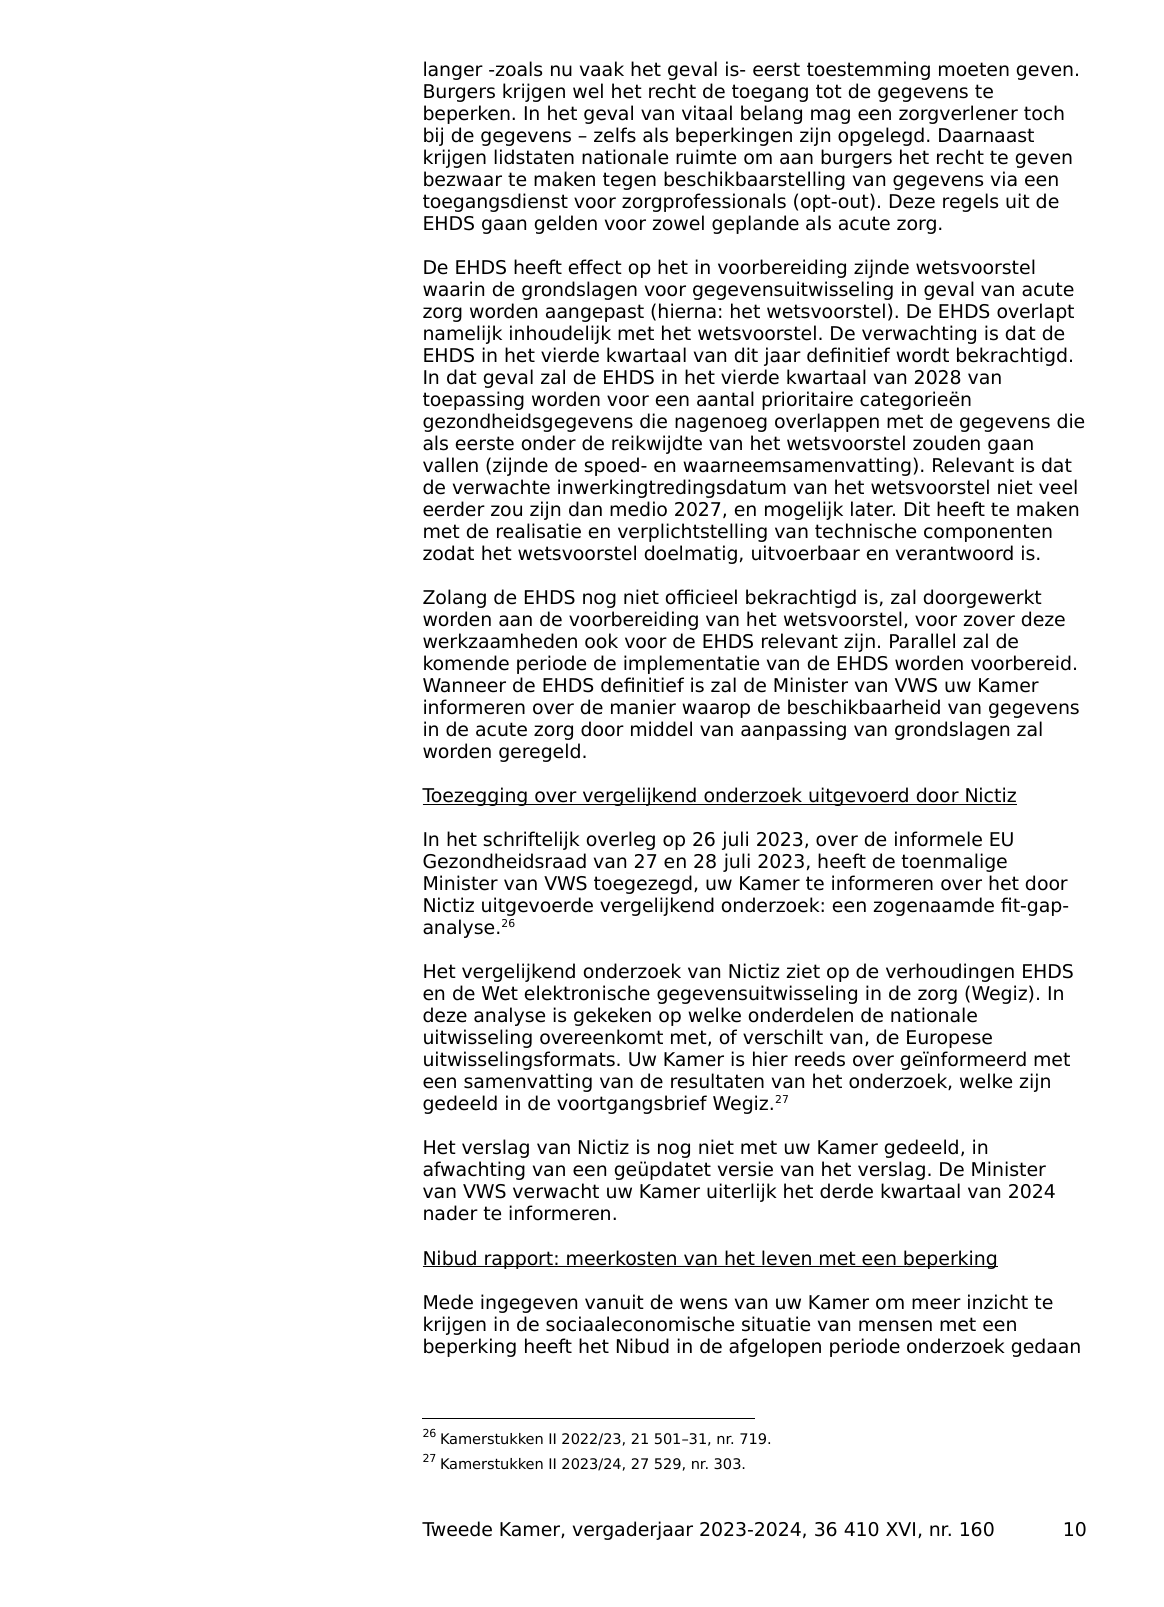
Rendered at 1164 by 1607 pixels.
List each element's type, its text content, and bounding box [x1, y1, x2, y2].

text Het vergelijkend onderzoek van Nictiz ziet op de verhoudingen EHDS en de Wet elektronische gegevensuitwisseling in de zorg (Wegiz). In deze analyse is gekeken op welke onderdelen de nationale uitwisseling overeenkomt met, of verschilt van, de Europese uitwisselingsformats. Uw Kamer is hier reeds over geïnformeerd met een samenvatting van de resultaten van het onderzoek, welke zijn gedeeld in de voortgangsbrief Wegiz. [422, 961, 1087, 1115]
text Het verslag van Nictiz is nog niet met uw Kamer gedeeld, in afwachting van een geüpdatet versie van het verslag. De Minister van VWS verwacht uw Kamer uiterlijk het derde kwartaal van 2024 nader te informeren. [422, 1137, 1087, 1225]
text De EHDS heeft effect op het in voorbereiding zijnde wetsvoorstel waarin de grondslagen voor gegevensuitwisseling in geval van acute zorg worden aangepast (hierna: het wetsvoorstel). De EHDS overlapt namelijk inhoudelijk met het wetsvoorstel. De verwachting is dat de EHDS in het vierde kwartaal van dit jaar definitief wordt bekrachtigd. In dat geval zal de EHDS in het vierde kwartaal van 2028 van toepassing worden voor een aantal prioritaire categorieën gezondheidsgegevens die nagenoeg overlappen met de gegevens die als eerste onder de reikwijdte van het wetsvoorstel zouden gaan vallen (zijnde de spoed- en waarneemsamenvatting). Relevant is dat de verwachte inwerkingtredingsdatum van het wetsvoorstel niet veel eerder zou zijn dan medio 2027, en mogelijk later. Dit heeft te maken met de realisatie en verplichtstelling van technische componenten zodat het wetsvoorstel doelmatig, uitvoerbaar en verantwoord is. [422, 257, 1087, 565]
text langer -zoals nu vaak het geval is- eerst toestemming moeten geven. Burgers krijgen wel het recht de toegang tot de gegevens te beperken. In het geval van vitaal belang mag een zorgverlener toch bij de gegevens – zelfs als beperkingen zijn opgelegd. Daarnaast krijgen lidstaten nationale ruimte om aan burgers het recht te geven bezwaar te maken tegen beschikbaarstelling van gegevens via een toegangsdienst voor zorgprofessionals (opt-out). Deze regels uit de EHDS gaan gelden voor zowel geplande als acute zorg. [422, 59, 1087, 235]
text In het schriftelijk overleg op 26 juli 2023, over de informele EU Gezondheidsraad van 27 en 28 juli 2023, heeft de toenmalige Minister van VWS toegezegd, uw Kamer te informeren over het door Nictiz uitgevoerde vergelijkend onderzoek: een zogenaamde fit-gap-analyse. [422, 829, 1087, 939]
text Kamerstukken II 2022/23, 21 501–31, nr. 719. [422, 1427, 1087, 1449]
subtitle Toezegging over vergelijkend onderzoek uitgevoerd door Nictiz [422, 785, 1087, 807]
text Zolang de EHDS nog niet officieel bekrachtigd is, zal doorgewerkt worden aan de voorbereiding van het wetsvoorstel, voor zover deze werkzaamheden ook voor de EHDS relevant zijn. Parallel zal de komende periode de implementatie van de EHDS worden voorbereid. Wanneer de EHDS definitief is zal de Minister van VWS uw Kamer informeren over de manier waarop de beschikbaarheid van gegevens in de acute zorg door middel van aanpassing van grondslagen zal worden geregeld. [422, 587, 1087, 763]
text Kamerstukken II 2023/24, 27 529, nr. 303. [422, 1452, 1087, 1474]
text Mede ingegeven vanuit de wens van uw Kamer om meer inzicht te krijgen in de sociaaleconomische situatie van mensen met een beperking heeft het Nibud in de afgelopen periode onderzoek gedaan [422, 1292, 1087, 1357]
subtitle Nibud rapport: meerkosten van het leven met een beperking [422, 1247, 1087, 1269]
